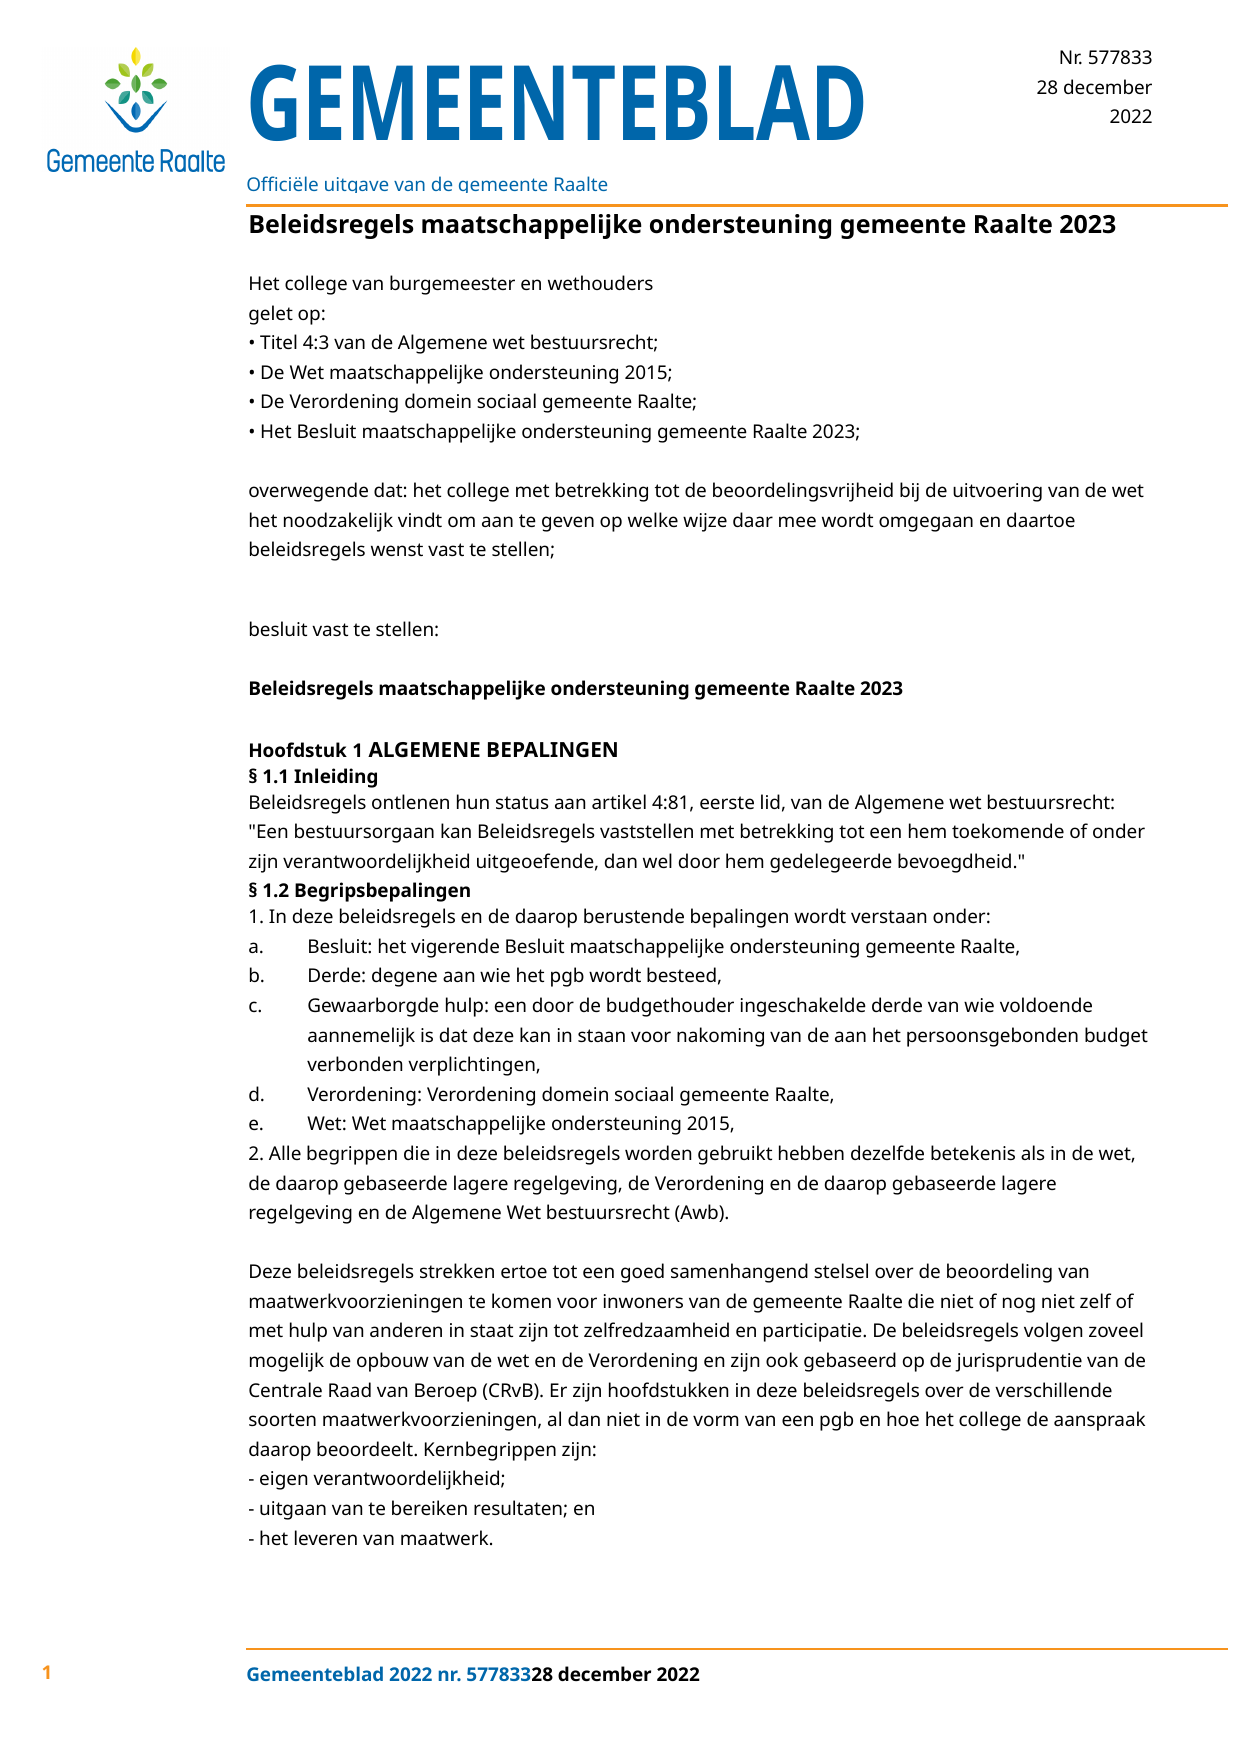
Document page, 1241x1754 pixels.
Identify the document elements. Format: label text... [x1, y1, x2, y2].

text besluit vast te stellen: [248, 616, 1152, 642]
text Beleidsregels ontlenen hun status aan artikel 4:81, eerste lid, van de Algemene wet bestuursrecht: "Een bestuursorgaan kan Beleidsregels vaststellen met betrekking tot een hem toekomende of onder zijn verantwoordelijkheid uitgeoefende, dan wel door hem gedelegeerde bevoegdheid." [248, 789, 1152, 874]
text - het leveren van maatwerk. [248, 1525, 1152, 1550]
text Deze beleidsregels strekken ertoe tot een goed samenhangend stelsel over de beoordeling van maatwerkvoorzieningen te komen voor inwoners van de gemeente Raalte die niet of nog niet zelf of met hulp van anderen in staat zijn tot zelfredzaamheid en participatie. De beleidsregels volgen zoveel mogelijk de opbouw van de wet en de Verordening en zijn ook gebaseerd op de jurisprudentie van de Centrale Raad van Beroep (CRvB). Er zijn hoofdstukken in deze beleidsregels over de verschillende soorten maatwerkvoorzieningen, al dan niet in de vorm van een pgb en hoe het college de aanspraak daarop beoordeelt. Kernbegrippen zijn: [248, 1258, 1152, 1462]
text overwegende dat: het college met betrekking tot de beoordelingsvrijheid bij de uitvoering van de wet het noodzakelijk vindt om aan te geven op welke wijze daar mee wordt omgegaan en daartoe beleidsregels wenst vast te stellen; [248, 477, 1152, 562]
list Gewaarborgde hulp: een door de budgethouder ingeschakelde derde van wie voldoende aannemelijk is dat deze kan in staan voor nakoming van de aan het persoonsgebonden budget verbonden verplichtingen, [248, 992, 1152, 1077]
text Het college van burgemeester en wethouders [248, 270, 1152, 296]
text • Het Besluit maatschappelijke ondersteuning gemeente Raalte 2023; [248, 418, 1152, 444]
text § 1.1 Inleiding [248, 763, 1152, 789]
text gelet op: [248, 300, 1152, 326]
text - uitgaan van te bereiken resultaten; en [248, 1495, 1152, 1521]
picture [41, 47, 231, 172]
text • De Verordening domein sociaal gemeente Raalte; [248, 389, 1152, 414]
text 2. Alle begrippen die in deze beleidsregels worden gebruikt hebben dezelfde betekenis als in de wet, de daarop gebaseerde lagere regelgeving, de Verordening en de daarop gebaseerde lagere regelgeving en de Algemene Wet bestuursrecht (Awb). [248, 1140, 1152, 1225]
list Verordening: Verordening domein sociaal gemeente Raalte, [248, 1081, 1152, 1107]
text § 1.2 Begripsbepalingen [248, 878, 1152, 903]
text 1. In deze beleidsregels en de daarop berustende bepalingen wordt verstaan onder: [248, 903, 1152, 929]
list Derde: degene aan wie het pgb wordt besteed, [248, 963, 1152, 988]
list Wet: Wet maatschappelijke ondersteuning 2015, [248, 1111, 1152, 1136]
text Beleidsregels maatschappelijke ondersteuning gemeente Raalte 2023 [248, 207, 1152, 241]
text - eigen verantwoordelijkheid; [248, 1466, 1152, 1491]
text Beleidsregels maatschappelijke ondersteuning gemeente Raalte 2023 [248, 676, 1152, 701]
text • De Wet maatschappelijke ondersteuning 2015; [248, 359, 1152, 385]
list Besluit: het vigerende Besluit maatschappelijke ondersteuning gemeente Raalte, [248, 933, 1152, 959]
text Hoofdstuk 1 ALGEMENE BEPALINGEN [248, 735, 1152, 763]
text • Titel 4:3 van de Algemene wet bestuursrecht; [248, 329, 1152, 355]
